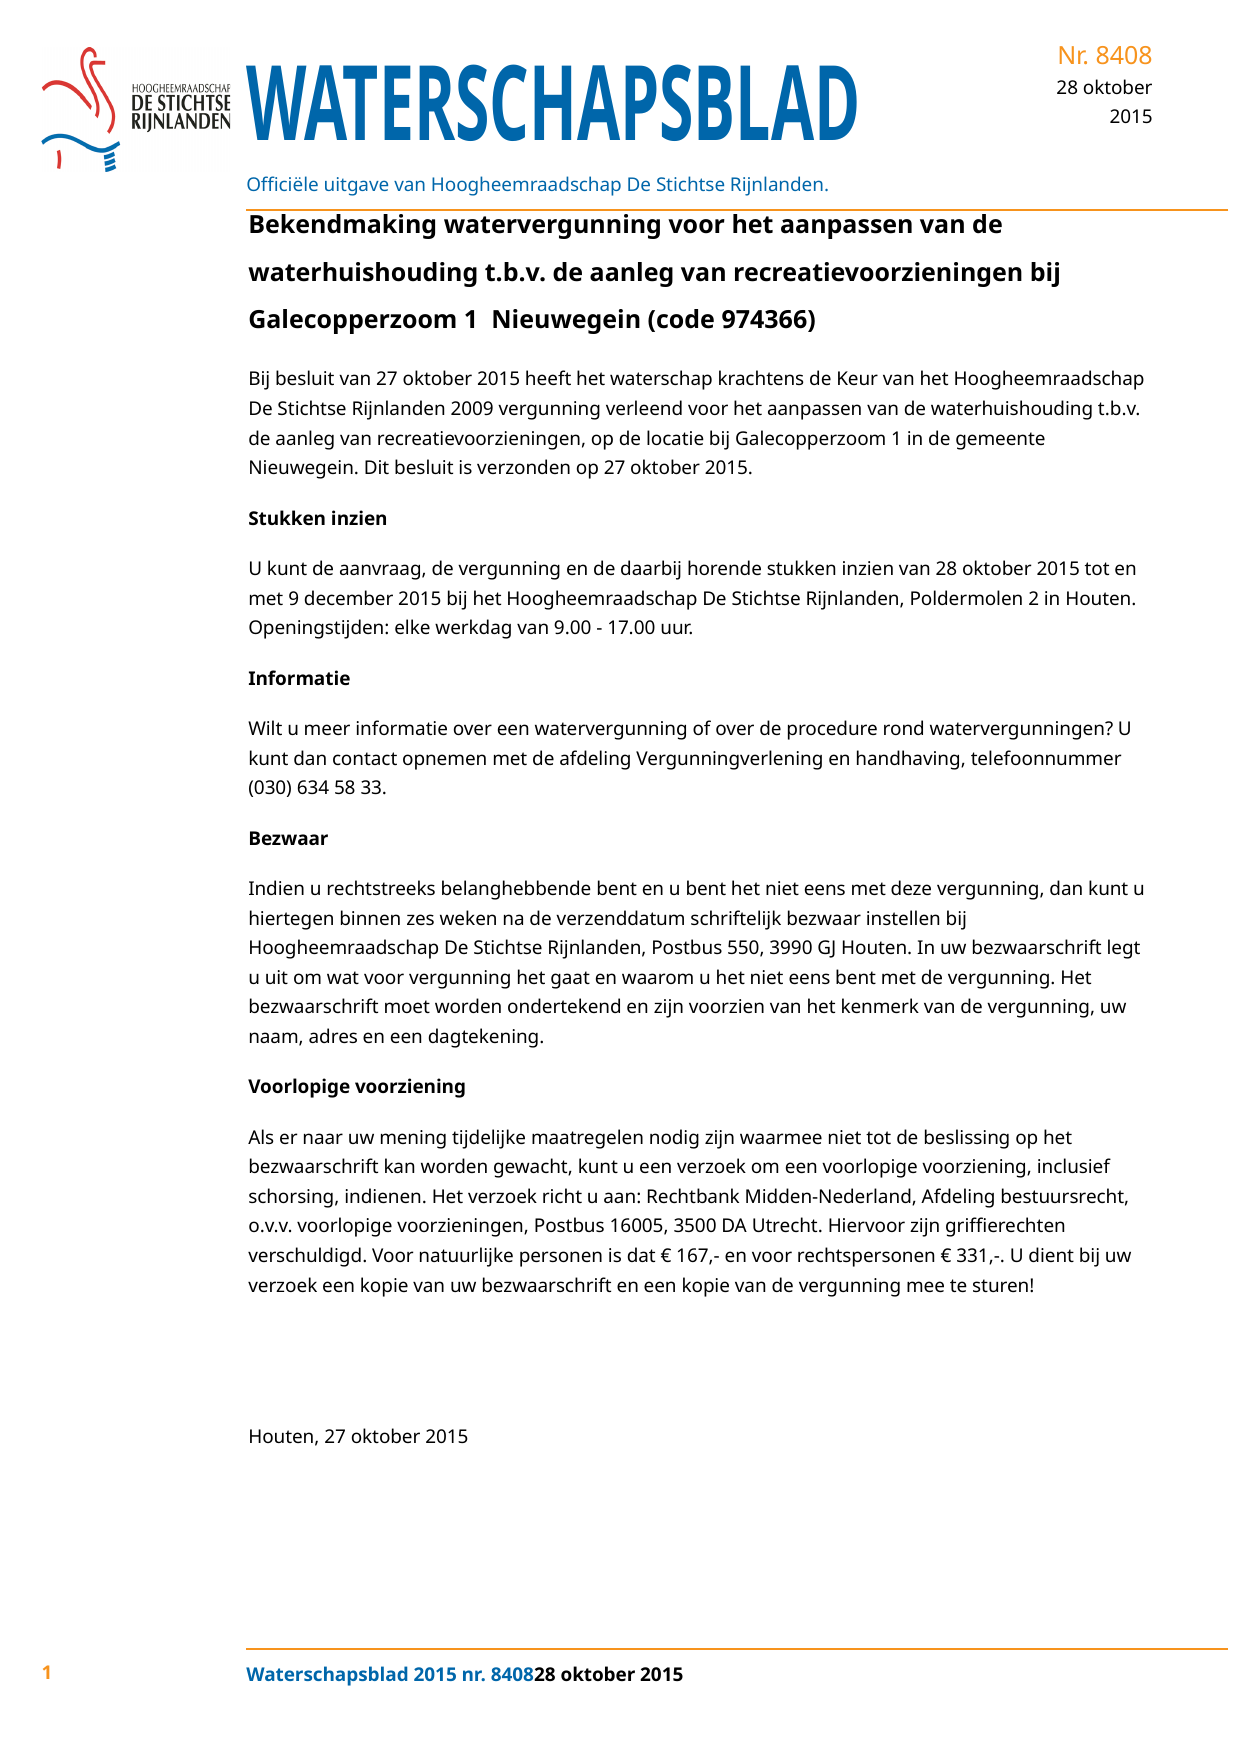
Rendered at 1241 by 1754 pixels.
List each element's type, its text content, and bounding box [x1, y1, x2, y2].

text Bij besluit van 27 oktober 2015 heeft het waterschap krachtens de Keur van het Hoogheemraadschap De Stichtse Rijnlanden 2009 vergunning verleend voor het aanpassen van de waterhuishouding t.b.v. de aanleg van recreatievoorzieningen, op de locatie bij Galecopperzoom 1 in de gemeente Nieuwegein. Dit besluit is verzonden op 27 oktober 2015. [248, 366, 1152, 480]
text Bezwaar [248, 825, 1152, 850]
text Als er naar uw mening tijdelijke maatregelen nodig zijn waarmee niet tot de beslissing op het bezwaarschrift kan worden gewacht, kunt u een verzoek om een voorlopige voorziening, inclusief schorsing, indienen. Het verzoek richt u aan: Rechtbank Midden-Nederland, Afdeling bestuursrecht, o.v.v. voorlopige voorzieningen, Postbus 16005, 3500 DA Utrecht. Hiervoor zijn griffierechten verschuldigd. Voor natuurlijke personen is dat € 167,- en voor rechtspersonen € 331,-. U dient bij uw verzoek een kopie van uw bezwaarschrift en een kopie van de vergunning mee te sturen! [248, 1124, 1152, 1297]
text Houten, 27 oktober 2015 [248, 1423, 1152, 1449]
text Informatie [248, 665, 1152, 690]
text Indien u rechtstreeks belanghebbende bent en u bent het niet eens met deze vergunning, dan kunt u hiertegen binnen zes weken na de verzenddatum schriftelijk bezwaar instellen bij Hoogheemraadschap De Stichtse Rijnlanden, Postbus 550, 3990 GJ Houten. In uw bezwaarschrift legt u uit om wat voor vergunning het gaat en waarom u het niet eens bent met de vergunning. Het bezwaarschrift moet worden ondertekend en zijn voorzien van het kenmerk van de vergunning, uw naam, adres en een dagtekening. [248, 875, 1152, 1049]
text Wilt u meer informatie over een watervergunning of over de procedure rond watervergunningen? U kunt dan contact opnemen met de afdeling Vergunningverlening en handhaving, telefoonnummer (030) 634 58 33. [248, 715, 1152, 800]
picture [41, 47, 231, 172]
text Stukken inzien [248, 505, 1152, 530]
text U kunt de aanvraag, de vergunning en de daarbij horende stukken inzien van 28 oktober 2015 tot en met 9 december 2015 bij het Hoogheemraadschap De Stichtse Rijnlanden, Poldermolen 2 in Houten. Openingstijden: elke werkdag van 9.00 - 17.00 uur. [248, 555, 1152, 640]
text Voorlopige voorziening [248, 1073, 1152, 1099]
text Bekendmaking watervergunning voor het aanpassen van de waterhuishouding t.b.v. de aanleg van recreatievoorzieningen bij Galecopperzoom 1 Nieuwegein (code 974366) [248, 211, 1152, 336]
